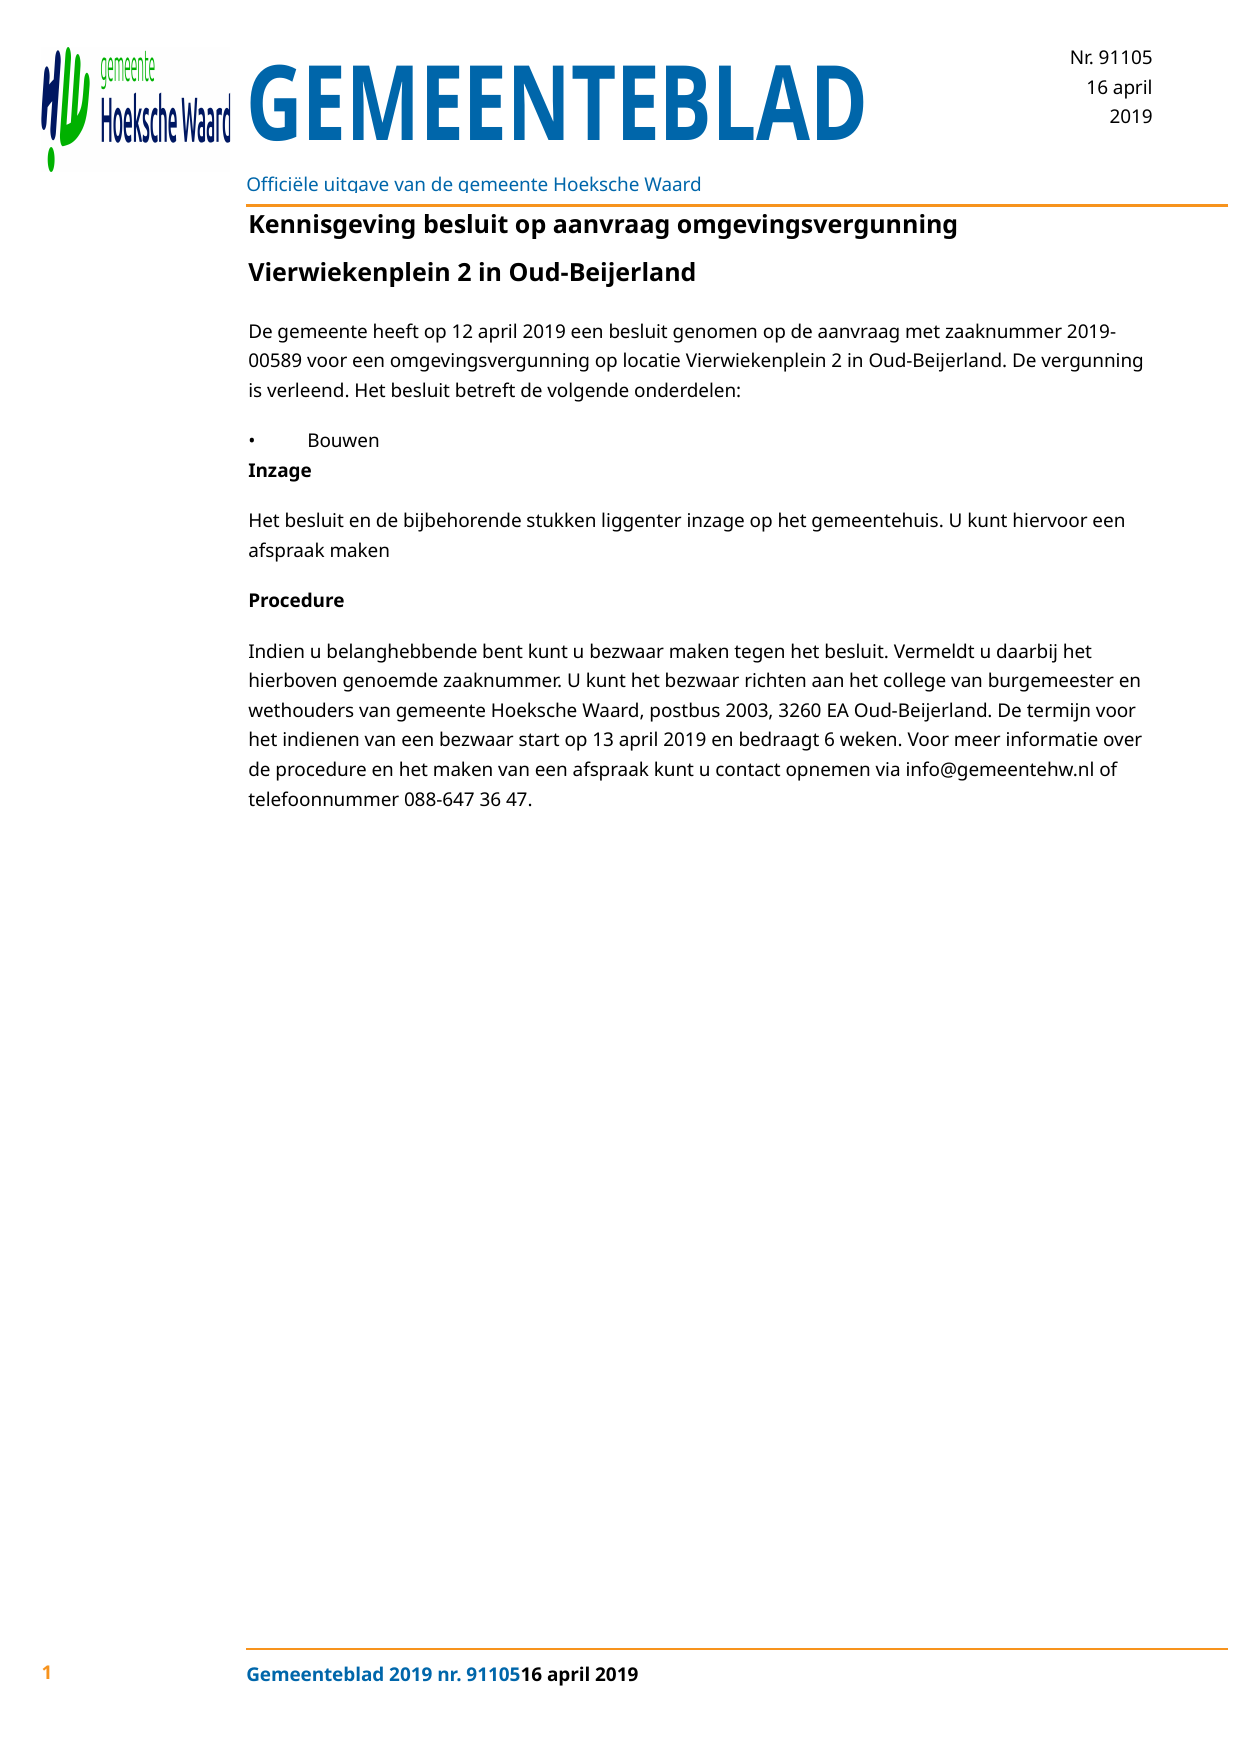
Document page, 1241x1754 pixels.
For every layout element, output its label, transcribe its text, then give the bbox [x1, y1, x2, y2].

list Bouwen [248, 427, 1152, 453]
text Inzage [248, 457, 1152, 483]
text Het besluit en de bijbehorende stukken liggenter inzage op het gemeentehuis. U kunt hiervoor een afspraak maken [248, 507, 1152, 563]
text Indien u belanghebbende bent kunt u bezwaar maken tegen het besluit. Vermeldt u daarbij het hierboven genoemde zaaknummer. U kunt het bezwaar richten aan het college van burgemeester en wethouders van gemeente Hoeksche Waard, postbus 2003, 3260 EA Oud-Beijerland. De termijn voor het indienen van een bezwaar start op 13 april 2019 en bedraagt 6 weken. Voor meer informatie over de procedure en het maken van een afspraak kunt u contact opnemen via info@gemeentehw.nl of telefoonnummer 088-647 36 47. [248, 638, 1152, 812]
picture [41, 47, 231, 172]
text Procedure [248, 587, 1152, 613]
text De gemeente heeft op 12 april 2019 een besluit genomen op de aanvraag met zaaknummer 2019-00589 voor een omgevingsvergunning op locatie Vierwiekenplein 2 in Oud-Beijerland. De vergunning is verleend. Het besluit betreft de volgende onderdelen: [248, 318, 1152, 403]
text Kennisgeving besluit op aanvraag omgevingsvergunning Vierwiekenplein 2 in Oud-Beijerland [248, 207, 1152, 288]
